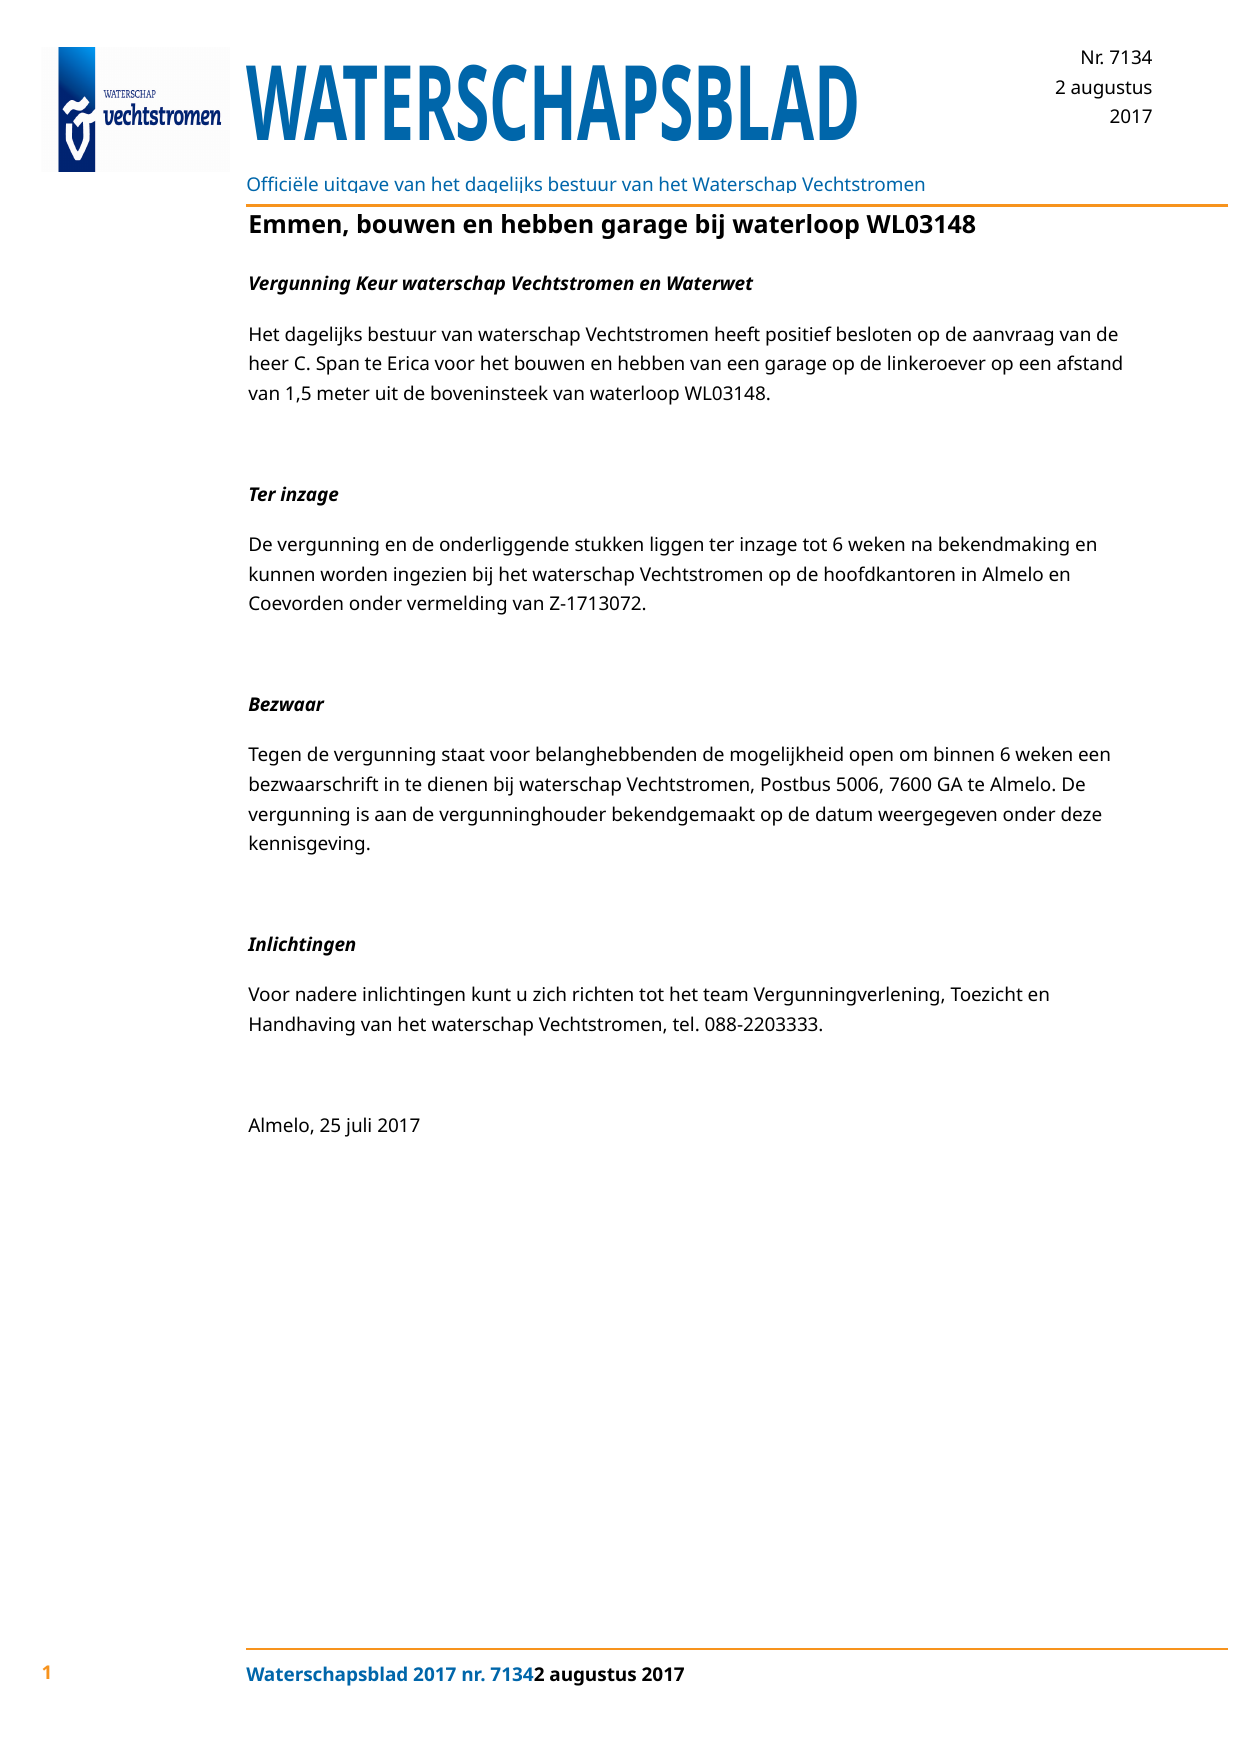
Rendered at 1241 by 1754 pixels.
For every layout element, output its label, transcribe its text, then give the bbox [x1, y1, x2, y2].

text Vergunning Keur waterschap Vechtstromen en Waterwet [248, 270, 1152, 296]
text Het dagelijks bestuur van waterschap Vechtstromen heeft positief besloten op de aanvraag van de heer C. Span te Erica voor het bouwen en hebben van een garage op de linkeroever op een afstand van 1,5 meter uit de boveninsteek van waterloop WL03148. [248, 321, 1152, 406]
text Tegen de vergunning staat voor belanghebbenden de mogelijkheid open om binnen 6 weken een bezwaarschrift in te dienen bij waterschap Vechtstromen, Postbus 5006, 7600 GA te Almelo. De vergunning is aan de vergunninghouder bekendgemaakt op de datum weergegeven onder deze kennisgeving. [248, 742, 1152, 856]
text Ter inzage [248, 481, 1152, 506]
picture [41, 47, 231, 172]
text Bezwaar [248, 691, 1152, 717]
text Voor nadere inlichtingen kunt u zich richten tot het team Vergunningverlening, Toezicht en Handhaving van het waterschap Vechtstromen, tel. 088-2203333. [248, 982, 1152, 1037]
text Almelo, 25 juli 2017 [248, 1112, 1152, 1138]
text De vergunning en de onderliggende stukken liggen ter inzage tot 6 weken na bekendmaking en kunnen worden ingezien bij het waterschap Vechtstromen op de hoofdkantoren in Almelo en Coevorden onder vermelding van Z-1713072. [248, 531, 1152, 616]
text Inlichtingen [248, 931, 1152, 957]
text Emmen, bouwen en hebben garage bij waterloop WL03148 [248, 207, 1152, 241]
